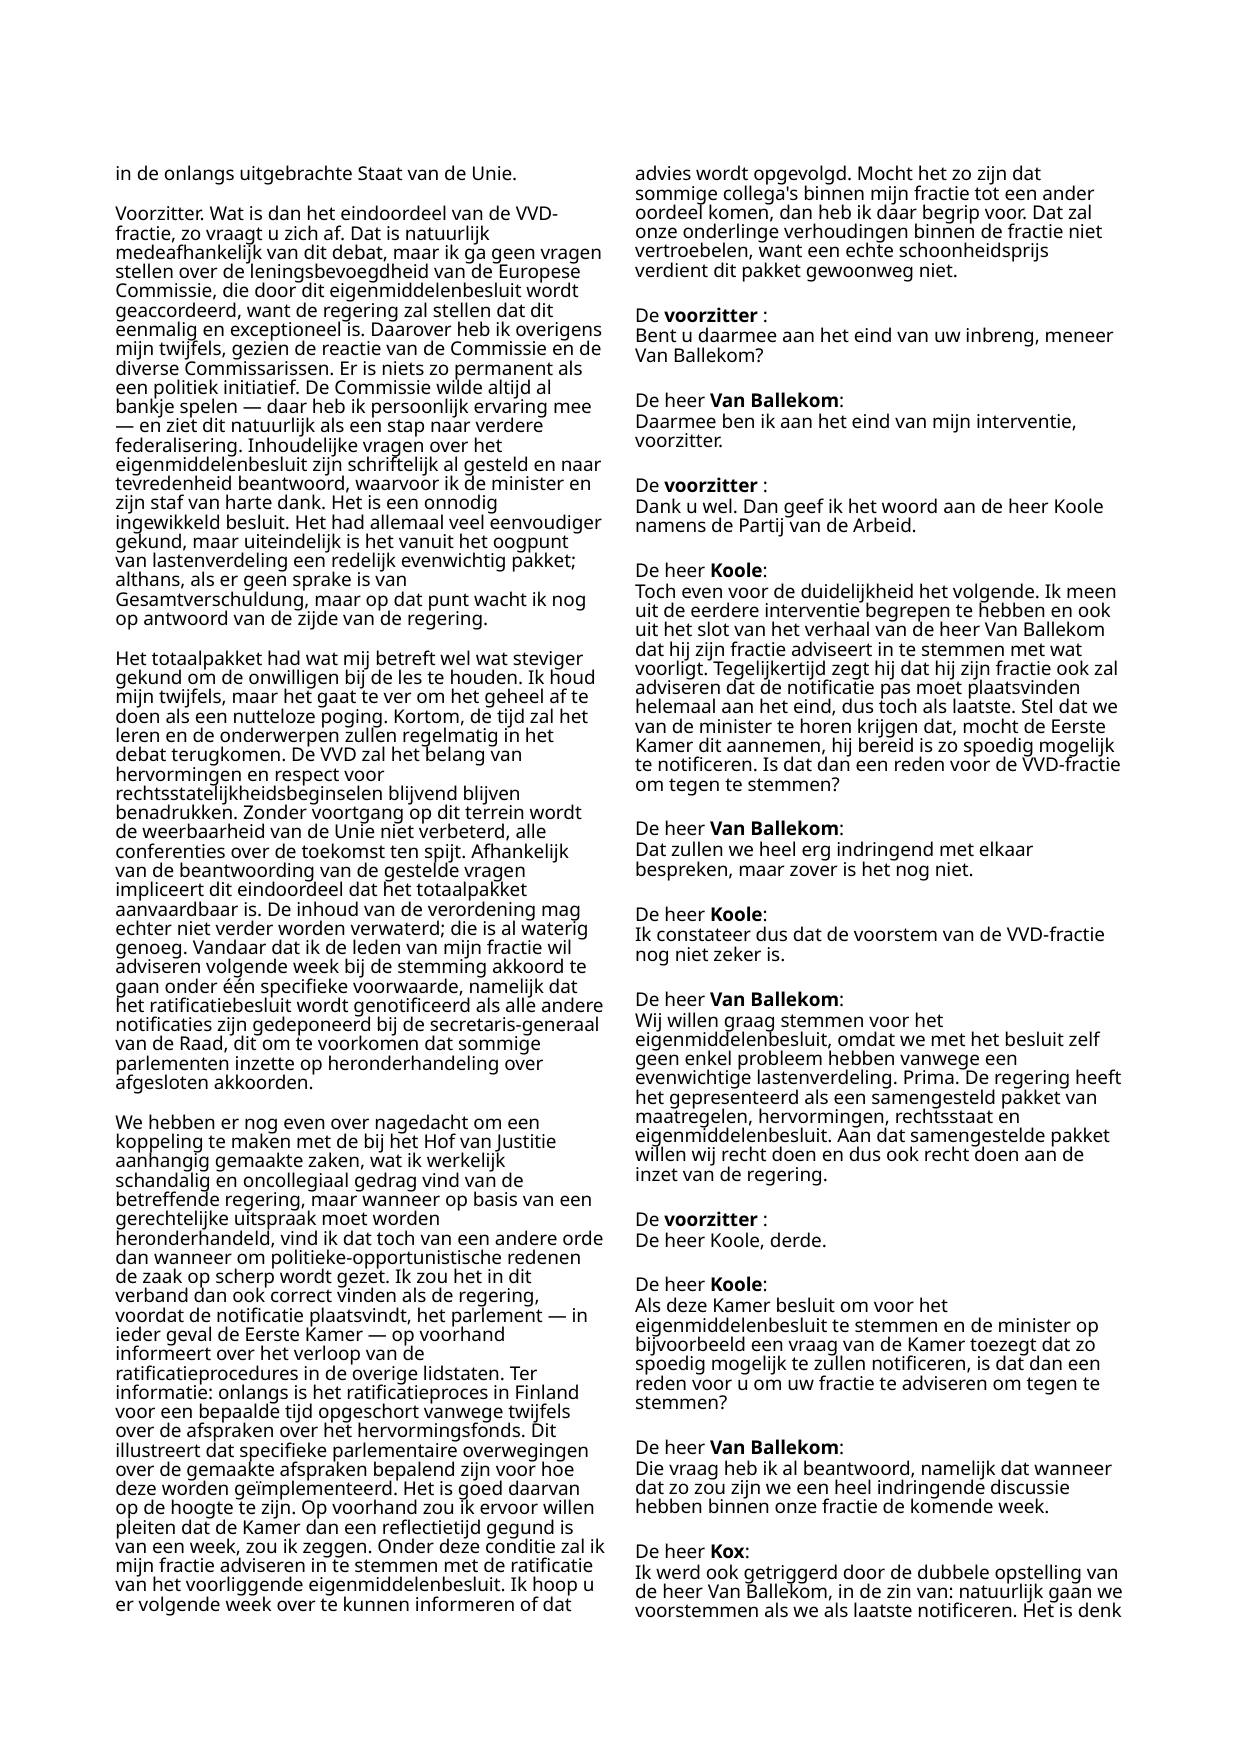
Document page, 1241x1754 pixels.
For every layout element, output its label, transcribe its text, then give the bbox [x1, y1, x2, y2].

text advies wordt opgevolgd. Mocht het zo zijn dat sommige collega's binnen mijn fractie tot een ander oordeel komen, dan heb ik daar begrip voor. Dat zal onze onderlinge verhoudingen binnen de fractie niet vertroebelen, want een echte schoonheidsprijs verdient dit pakket gewoonweg niet. [635, 165, 1125, 281]
text Die vraag heb ik al beantwoord, namelijk dat wanneer dat zo zou zijn we een heel indringende discussie hebben binnen onze fractie de komende week. [635, 1459, 1125, 1517]
text Dank u wel. Dan geef ik het woord aan de heer Koole namens de Partij van de Arbeid. [635, 498, 1125, 536]
text De heer Van Ballekom: [635, 1434, 1125, 1459]
text We hebben er nog even over nagedacht om een koppeling te maken met de bij het Hof van Justitie aanhangig gemaakte zaken, wat ik werkelijk schandalig en oncollegiaal gedrag vind van de betreffende regering, maar wanneer op basis van een gerechtelijke uitspraak moet worden heronderhandeld, vind ik dat toch van een andere orde dan wanneer om politieke-opportunistische redenen de zaak op scherp wordt gezet. Ik zou het in dit verband dan ook correct vinden als de regering, voordat de notificatie plaatsvindt, het parlement — in ieder geval de Eerste Kamer — op voorhand informeert over het verloop van de ratificatieprocedures in de overige lidstaten. Ter informatie: onlangs is het ratificatieproces in Finland voor een bepaalde tijd opgeschort vanwege twijfels over de afspraken over het hervormingsfonds. Dit illustreert dat specifieke parlementaire overwegingen over de gemaakte afspraken bepalend zijn voor hoe deze worden geïmplementeerd. Het is goed daarvan op de hoogte te zijn. Op voorhand zou ik ervoor willen pleiten dat de Kamer dan een reflectietijd gegund is van een week, zou ik zeggen. Onder deze conditie zal ik mijn fractie adviseren in te stemmen met de ratificatie van het voorliggende eigenmiddelenbesluit. Ik hoop u er volgende week over te kunnen informeren of dat [115, 1114, 605, 1615]
text De heer Koole: [635, 901, 1125, 926]
text in de onlangs uitgebrachte Staat van de Unie. [115, 165, 605, 184]
text Bent u daarmee aan het eind van uw inbreng, meneer Van Ballekom? [635, 327, 1125, 366]
text Dat zullen we heel erg indringend met elkaar bespreken, maar zover is het nog niet. [635, 841, 1125, 880]
text De heer Van Ballekom: [635, 986, 1125, 1012]
text Voorzitter. Wat is dan het eindoordeel van de VVD-fractie, zo vraagt u zich af. Dat is natuurlijk medeafhankelijk van dit debat, maar ik ga geen vragen stellen over de leningsbevoegdheid van de Europese Commissie, die door dit eigenmiddelenbesluit wordt geaccordeerd, want de regering zal stellen dat dit eenmalig en exceptioneel is. Daarover heb ik overigens mijn twijfels, gezien de reactie van de Commissie en de diverse Commissarissen. Er is niets zo permanent als een politiek initiatief. De Commissie wilde altijd al bankje spelen — daar heb ik persoonlijk ervaring mee — en ziet dit natuurlijk als een stap naar verdere federalisering. Inhoudelijke vragen over het eigenmiddelenbesluit zijn schriftelijk al gesteld en naar tevredenheid beantwoord, waarvoor ik de minister en zijn staf van harte dank. Het is een onnodig ingewikkeld besluit. Het had allemaal veel eenvoudiger gekund, maar uiteindelijk is het vanuit het oogpunt van lastenverdeling een redelijk evenwichtig pakket; althans, als er geen sprake is van Gesamtverschuldung, maar op dat punt wacht ik nog op antwoord van de zijde van de regering. [115, 205, 605, 629]
text De heer Koole, derde. [635, 1232, 1125, 1251]
text Wij willen graag stemmen voor het eigenmiddelenbesluit, omdat we met het besluit zelf geen enkel probleem hebben vanwege een evenwichtige lastenverdeling. Prima. De regering heeft het gepresenteerd als een samengesteld pakket van maatregelen, hervormingen, rechtsstaat en eigenmiddelenbesluit. Aan dat samengestelde pakket willen wij recht doen en dus ook recht doen aan de inzet van de regering. [635, 1012, 1125, 1185]
text De voorzitter : [635, 302, 1125, 327]
text Toch even voor de duidelijkheid het volgende. Ik meen uit de eerdere interventie begrepen te hebben en ook uit het slot van het verhaal van de heer Van Ballekom dat hij zijn fractie adviseert in te stemmen met wat voorligt. Tegelijkertijd zegt hij dat hij zijn fractie ook zal adviseren dat de notificatie pas moet plaatsvinden helemaal aan het eind, dus toch als laatste. Stel dat we van de minister te horen krijgen dat, mocht de Eerste Kamer dit aannemen, hij bereid is zo spoedig mogelijk te notificeren. Is dat dan een reden voor de VVD-fractie om tegen te stemmen? [635, 583, 1125, 795]
text Ik constateer dus dat de voorstem van de VVD-fractie nog niet zeker is. [635, 926, 1125, 965]
text Als deze Kamer besluit om voor het eigenmiddelenbesluit te stemmen en de minister op bijvoorbeeld een vraag van de Kamer toezegt dat zo spoedig mogelijk te zullen notificeren, is dat dan een reden voor u om uw fractie te adviseren om tegen te stemmen? [635, 1297, 1125, 1413]
text Ik werd ook getriggerd door de dubbele opstelling van de heer Van Ballekom, in de zin van: natuurlijk gaan we voorstemmen als we als laatste notificeren. Het is denk [635, 1564, 1125, 1622]
text De heer Van Ballekom: [635, 816, 1125, 841]
text De voorzitter : [635, 1206, 1125, 1232]
text De heer Koole: [635, 1272, 1125, 1297]
text De heer Koole: [635, 557, 1125, 583]
text De voorzitter : [635, 472, 1125, 498]
text De heer Kox: [635, 1538, 1125, 1564]
text De heer Van Ballekom: [635, 387, 1125, 413]
text Daarmee ben ik aan het eind van mijn interventie, voorzitter. [635, 413, 1125, 451]
text Het totaalpakket had wat mij betreft wel wat steviger gekund om de onwilligen bij de les te houden. Ik houd mijn twijfels, maar het gaat te ver om het geheel af te doen als een nutteloze poging. Kortom, de tijd zal het leren en de onderwerpen zullen regelmatig in het debat terugkomen. De VVD zal het belang van hervormingen en respect voor rechtsstatelijkheidsbeginselen blijvend blijven benadrukken. Zonder voortgang op dit terrein wordt de weerbaarheid van de Unie niet verbeterd, alle conferenties over de toekomst ten spijt. Afhankelijk van de beantwoording van de gestelde vragen impliceert dit eindoordeel dat het totaalpakket aanvaardbaar is. De inhoud van de verordening mag echter niet verder worden verwaterd; die is al waterig genoeg. Vandaar dat ik de leden van mijn fractie wil adviseren volgende week bij de stemming akkoord te gaan onder één specifieke voorwaarde, namelijk dat het ratificatiebesluit wordt genotificeerd als alle andere notificaties zijn gedeponeerd bij de secretaris-generaal van de Raad, dit om te voorkomen dat sommige parlementen inzette op heronderhandeling over afgesloten akkoorden. [115, 650, 605, 1093]
